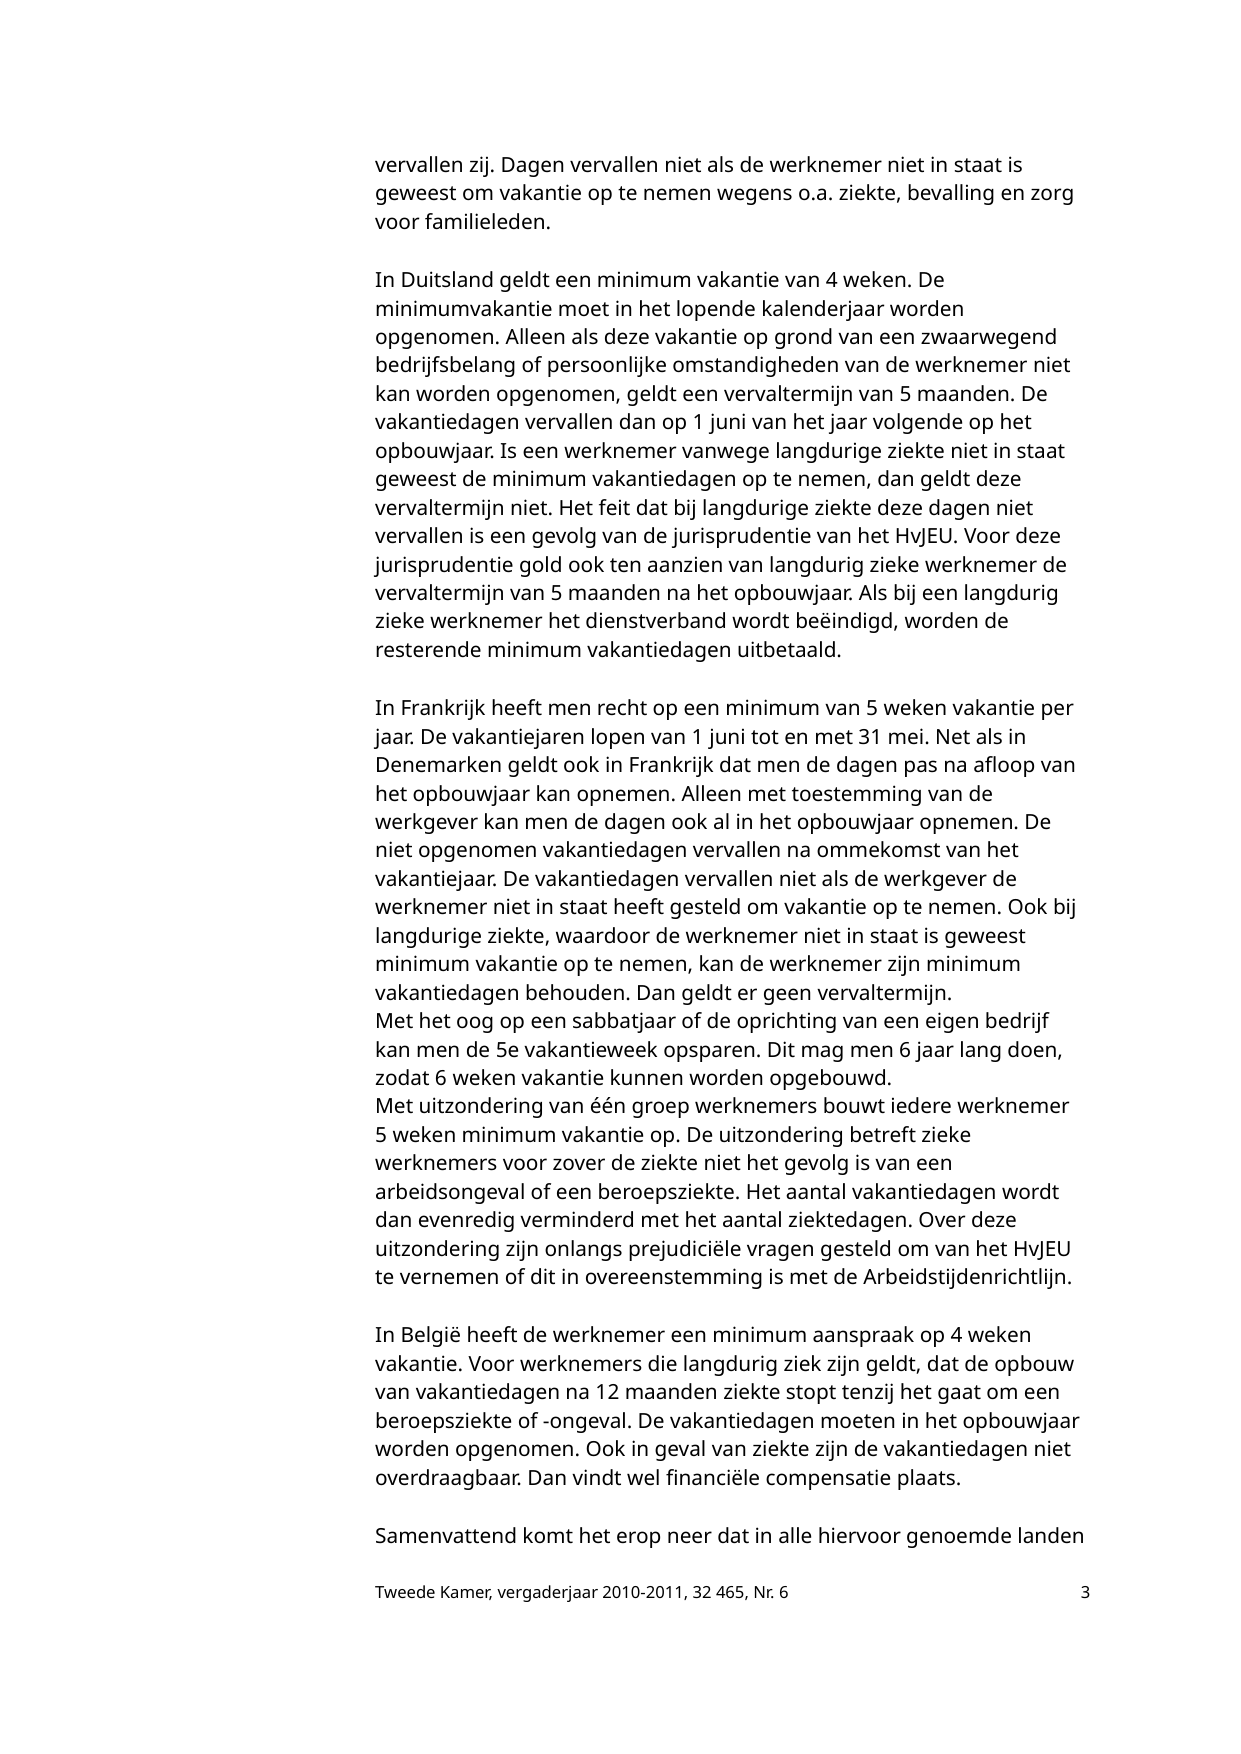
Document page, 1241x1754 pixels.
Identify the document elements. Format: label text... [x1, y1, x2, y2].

text In Duitsland geldt een minimum vakantie van 4 weken. De minimumvakantie moet in het lopende kalenderjaar worden opgenomen. Alleen als deze vakantie op grond van een zwaarwegend bedrijfsbelang of persoonlijke omstandigheden van de werknemer niet kan worden opgenomen, geldt een vervaltermijn van 5 maanden. De vakantiedagen vervallen dan op 1 juni van het jaar volgende op het opbouwjaar. Is een werknemer vanwege langdurige ziekte niet in staat geweest de minimum vakantiedagen op te nemen, dan geldt deze vervaltermijn niet. Het feit dat bij langdurige ziekte deze dagen niet vervallen is een gevolg van de jurisprudentie van het HvJEU. Voor deze jurisprudentie gold ook ten aanzien van langdurig zieke werknemer de vervaltermijn van 5 maanden na het opbouwjaar. Als bij een langdurig zieke werknemer het dienstverband wordt beëindigd, worden de resterende minimum vakantiedagen uitbetaald. [375, 265, 1090, 663]
text Met het oog op een sabbatjaar of de oprichting van een eigen bedrijf kan men de 5e vakantieweek opsparen. Dit mag men 6 jaar lang doen, zodat 6 weken vakantie kunnen worden opgebouwd. [375, 1006, 1090, 1092]
text In België heeft de werknemer een minimum aanspraak op 4 weken vakantie. Voor werknemers die langdurig ziek zijn geldt, dat de opbouw van vakantiedagen na 12 maanden ziekte stopt tenzij het gaat om een beroepsziekte of -ongeval. De vakantiedagen moeten in het opbouwjaar worden opgenomen. Ook in geval van ziekte zijn de vakantiedagen niet overdraagbaar. Dan vindt wel financiële compensatie plaats. [375, 1321, 1090, 1491]
text Met uitzondering van één groep werknemers bouwt iedere werknemer 5 weken minimum vakantie op. De uitzondering betreft zieke werknemers voor zover de ziekte niet het gevolg is van een arbeidsongeval of een beroepsziekte. Het aantal vakantiedagen wordt dan evenredig verminderd met het aantal ziektedagen. Over deze uitzondering zijn onlangs prejudiciële vragen gesteld om van het HvJEU te vernemen of dit in overeenstemming is met de Arbeidstijdenrichtlijn. [375, 1092, 1090, 1291]
text vervallen zij. Dagen vervallen niet als de werknemer niet in staat is geweest om vakantie op te nemen wegens o.a. ziekte, bevalling en zorg voor familieleden. [375, 150, 1090, 235]
text In Frankrijk heeft men recht op een minimum van 5 weken vakantie per jaar. De vakantiejaren lopen van 1 juni tot en met 31 mei. Net als in Denemarken geldt ook in Frankrijk dat men de dagen pas na afloop van het opbouwjaar kan opnemen. Alleen met toestemming van de werkgever kan men de dagen ook al in het opbouwjaar opnemen. De niet opgenomen vakantiedagen vervallen na ommekomst van het vakantiejaar. De vakantiedagen vervallen niet als de werkgever de werknemer niet in staat heeft gesteld om vakantie op te nemen. Ook bij langdurige ziekte, waardoor de werknemer niet in staat is geweest minimum vakantie op te nemen, kan de werknemer zijn minimum vakantiedagen behouden. Dan geldt er geen vervaltermijn. [375, 693, 1090, 1006]
text Samenvattend komt het erop neer dat in alle hiervoor genoemde landen [375, 1521, 1090, 1550]
